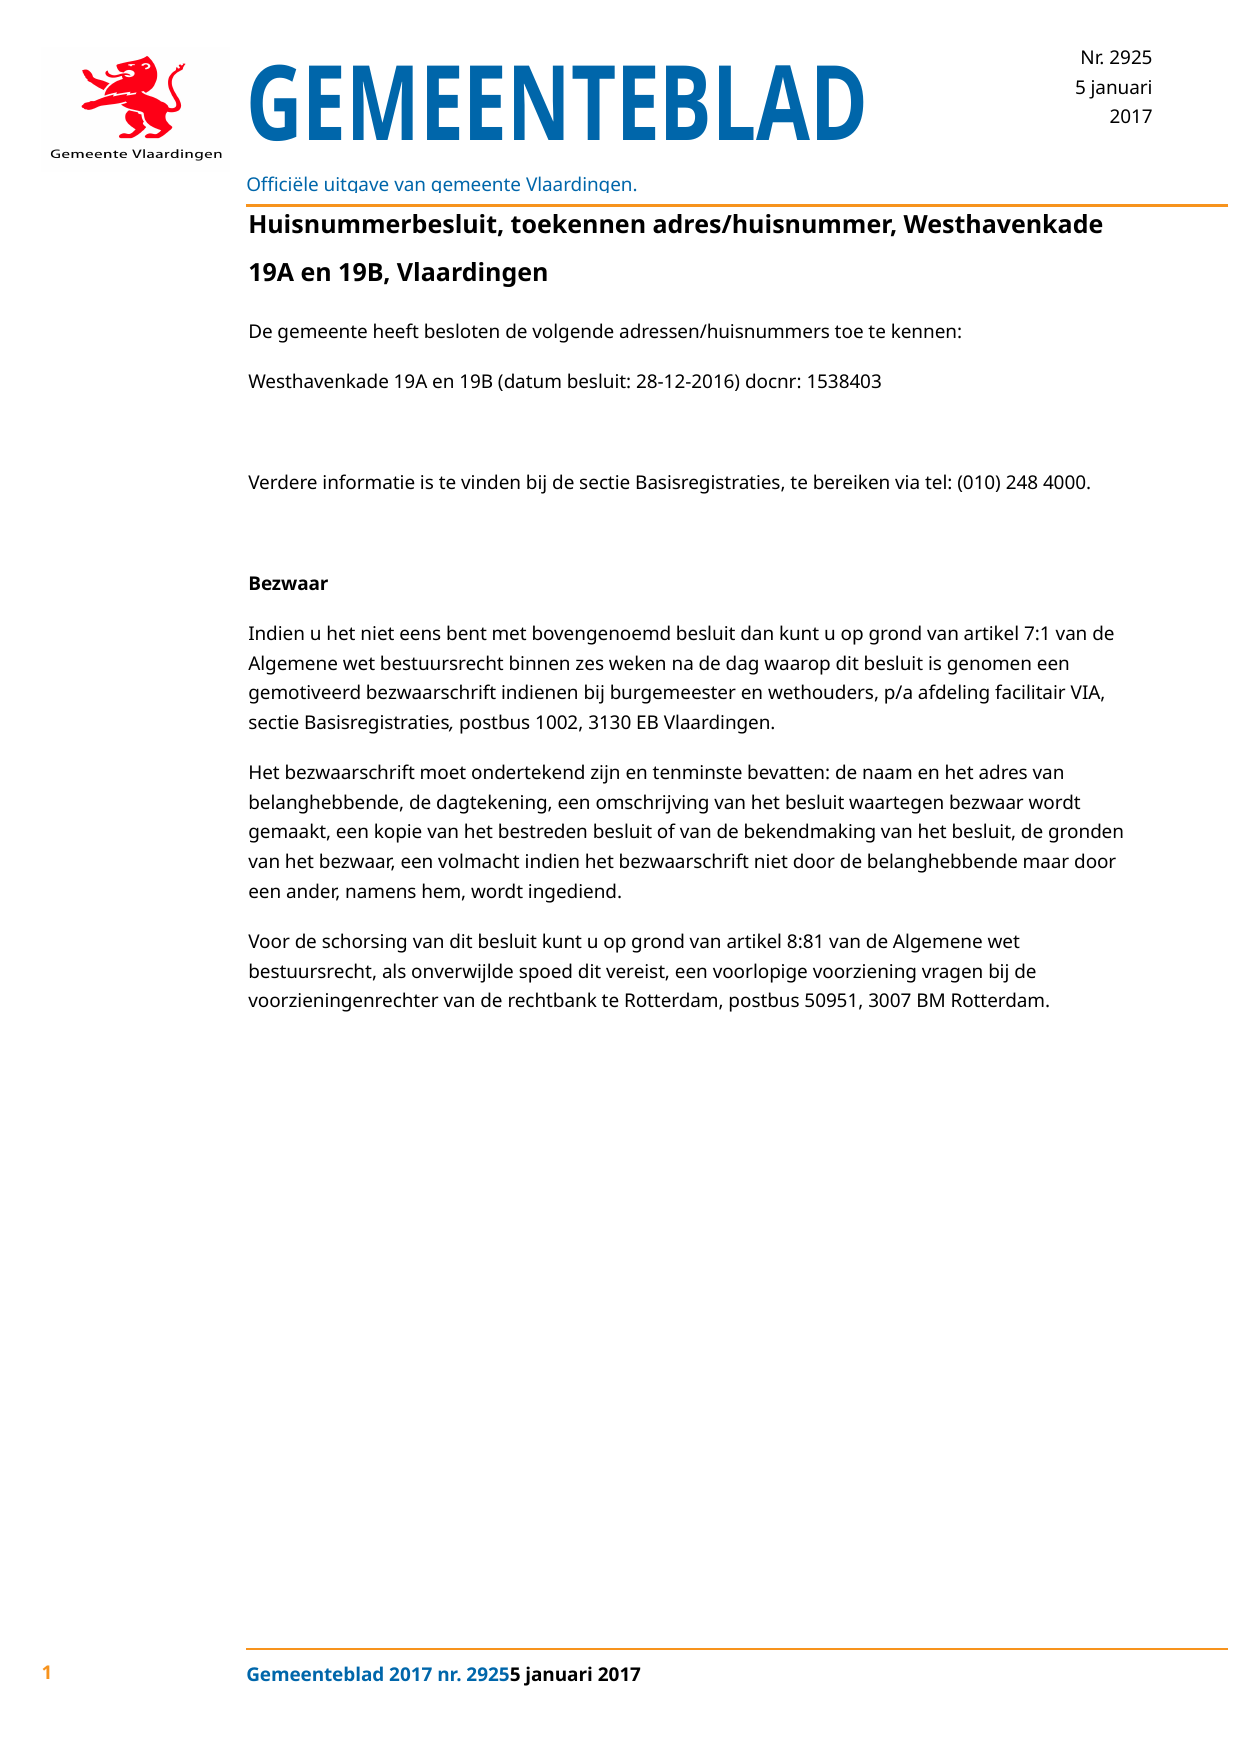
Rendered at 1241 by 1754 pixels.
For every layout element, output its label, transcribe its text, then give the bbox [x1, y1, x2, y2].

text Huisnummerbesluit, toekennen adres/huisnummer, Westhavenkade 19A en 19B, Vlaardingen [248, 207, 1152, 288]
text Voor de schorsing van dit besluit kunt u op grond van artikel 8:81 van de Algemene wet bestuursrecht, als onverwijlde spoed dit vereist, een voorlopige voorziening vragen bij de voorzieningenrechter van de rechtbank te Rotterdam, postbus 50951, 3007 BM Rotterdam. [248, 928, 1152, 1013]
text Bezwaar [248, 570, 1152, 596]
text Verdere informatie is te vinden bij de sectie Basisregistraties, te bereiken via tel: (010) 248 4000. [248, 469, 1152, 495]
text Indien u het niet eens bent met bovengenoemd besluit dan kunt u op grond van artikel 7:1 van de Algemene wet bestuursrecht binnen zes weken na de dag waarop dit besluit is genomen een gemotiveerd bezwaarschrift indienen bij burgemeester en wethouders, p/a afdeling facilitair VIA, sectie Basisregistraties, postbus 1002, 3130 EB Vlaardingen. [248, 620, 1152, 735]
text Westhavenkade 19A en 19B (datum besluit: 28-12-2016) docnr: 1538403 [248, 368, 1152, 394]
text De gemeente heeft besloten de volgende adressen/huisnummers toe te kennen: [248, 318, 1152, 344]
picture [41, 47, 231, 172]
text Het bezwaarschrift moet ondertekend zijn en tenminste bevatten: de naam en het adres van belanghebbende, de dagtekening, een omschrijving van het besluit waartegen bezwaar wordt gemaakt, een kopie van het bestreden besluit of van de bekendmaking van het besluit, de gronden van het bezwaar, een volmacht indien het bezwaarschrift niet door de belanghebbende maar door een ander, namens hem, wordt ingediend. [248, 759, 1152, 904]
